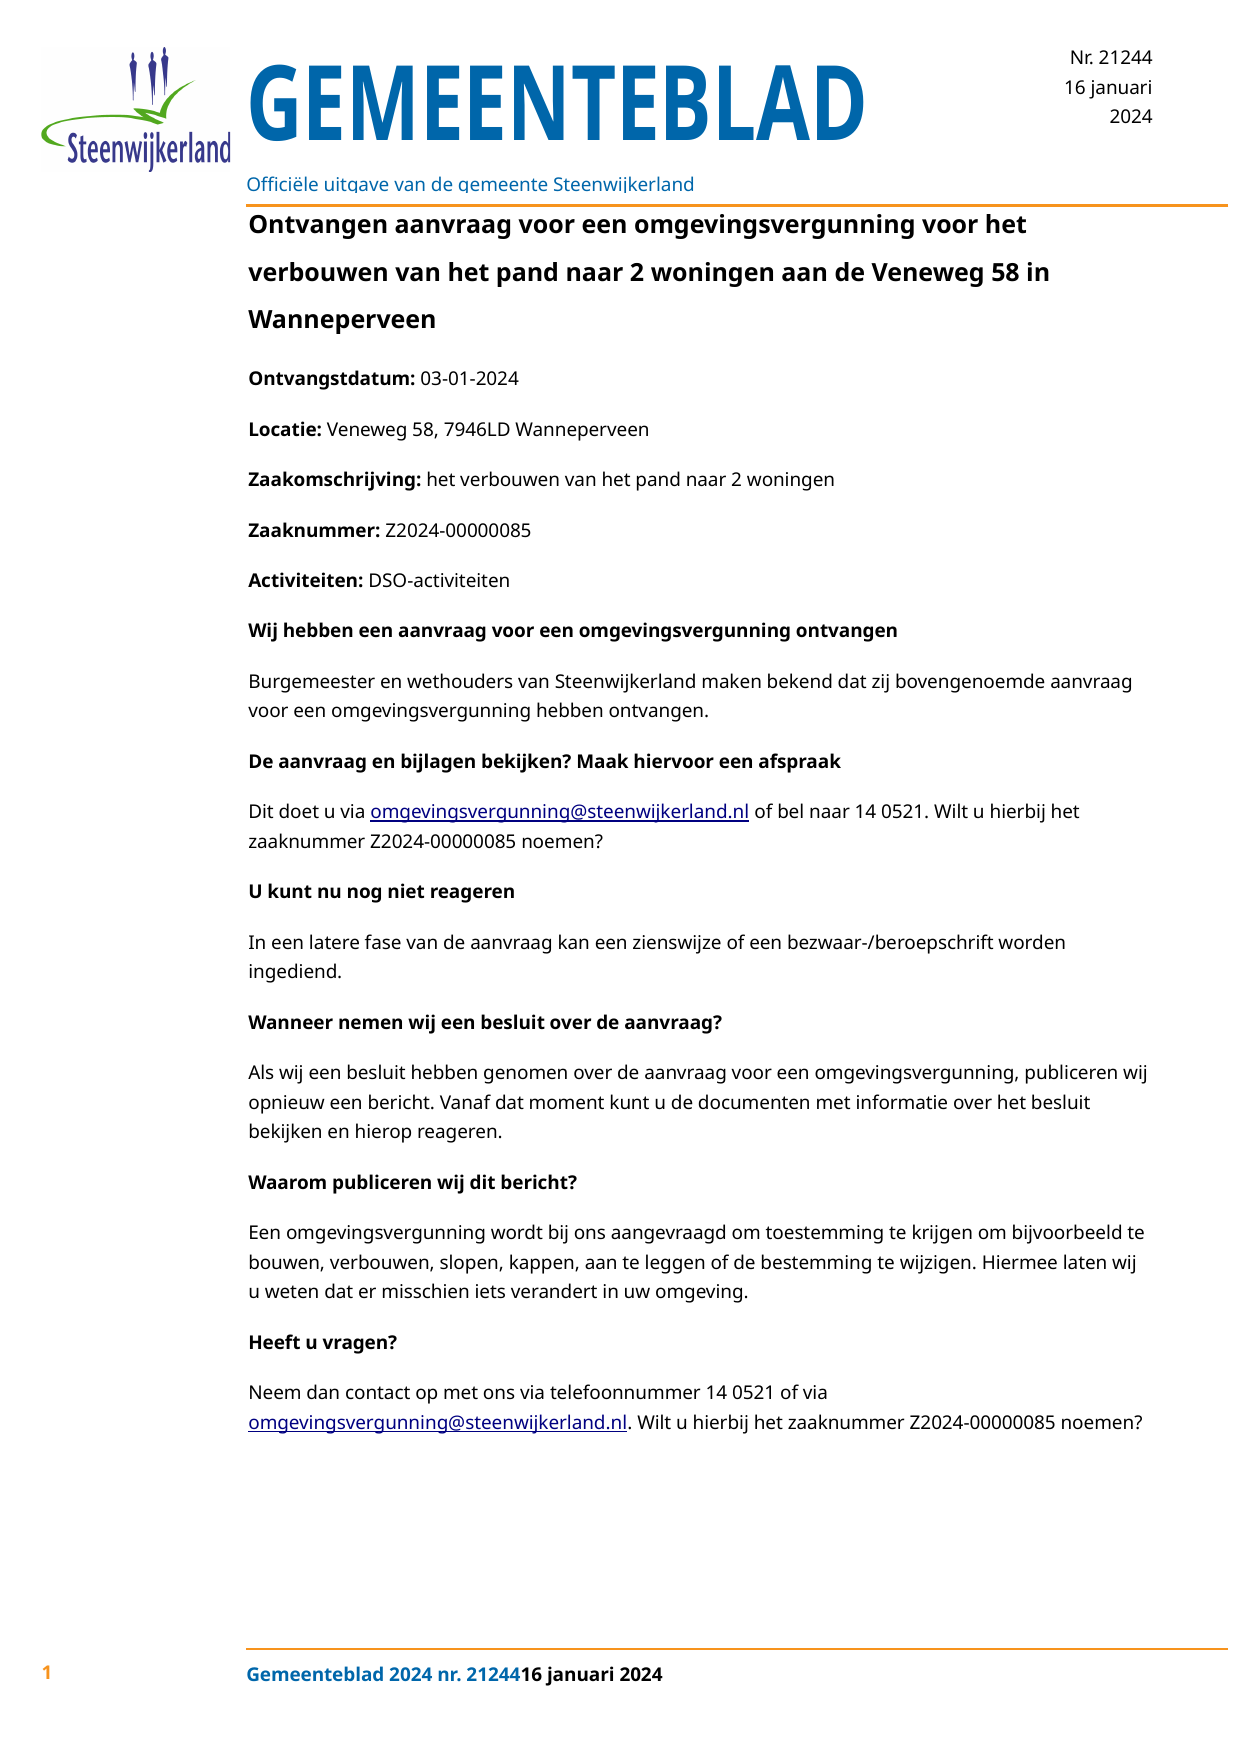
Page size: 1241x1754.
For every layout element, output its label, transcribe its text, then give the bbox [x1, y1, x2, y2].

text Wanneer nemen wij een besluit over de aanvraag? [248, 1009, 1152, 1034]
picture [41, 47, 231, 172]
text Zaakomschrijving: het verbouwen van het pand naar 2 woningen [248, 466, 1152, 492]
text Ontvangstdatum: 03-01-2024 [248, 366, 1152, 391]
text Ontvangen aanvraag voor een omgevingsvergunning voor het verbouwen van het pand naar 2 woningen aan de Veneweg 58 in Wanneperveen [248, 207, 1152, 336]
text Activiteiten: DSO-activiteiten [248, 567, 1152, 593]
text Zaaknummer: Z2024-00000085 [248, 517, 1152, 542]
text Locatie: Veneweg 58, 7946LD Wanneperveen [248, 416, 1152, 442]
text Een omgevingsvergunning wordt bij ons aangevraagd om toestemming te krijgen om bijvoorbeeld te bouwen, verbouwen, slopen, kappen, aan te leggen of de bestemming te wijzigen. Hiermee laten wij u weten dat er misschien iets verandert in uw omgeving. [248, 1219, 1152, 1304]
text U kunt nu nog niet reageren [248, 878, 1152, 904]
text Waarom publiceren wij dit bericht? [248, 1169, 1152, 1194]
text Dit doet u via omgevingsvergunning@steenwijkerland.nl of bel naar 14 0521. Wilt u hierbij het zaaknummer Z2024-00000085 noemen? [248, 798, 1152, 854]
text In een latere fase van de aanvraag kan een zienswijze of een bezwaar-/beroepschrift worden ingediend. [248, 929, 1152, 984]
text Neem dan contact op met ons via telefoonnummer 14 0521 of via omgevingsvergunning@steenwijkerland.nl. Wilt u hierbij het zaaknummer Z2024-00000085 noemen? [248, 1379, 1152, 1434]
text De aanvraag en bijlagen bekijken? Maak hiervoor een afspraak [248, 748, 1152, 774]
text Als wij een besluit hebben genomen over de aanvraag voor een omgevingsvergunning, publiceren wij opnieuw een bericht. Vanaf dat moment kunt u de documenten met informatie over het besluit bekijken en hierop reageren. [248, 1059, 1152, 1144]
text Burgemeester en wethouders van Steenwijkerland maken bekend dat zij bovengenoemde aanvraag voor een omgevingsvergunning hebben ontvangen. [248, 668, 1152, 723]
text Heeft u vragen? [248, 1329, 1152, 1354]
text Wij hebben een aanvraag voor een omgevingsvergunning ontvangen [248, 618, 1152, 643]
